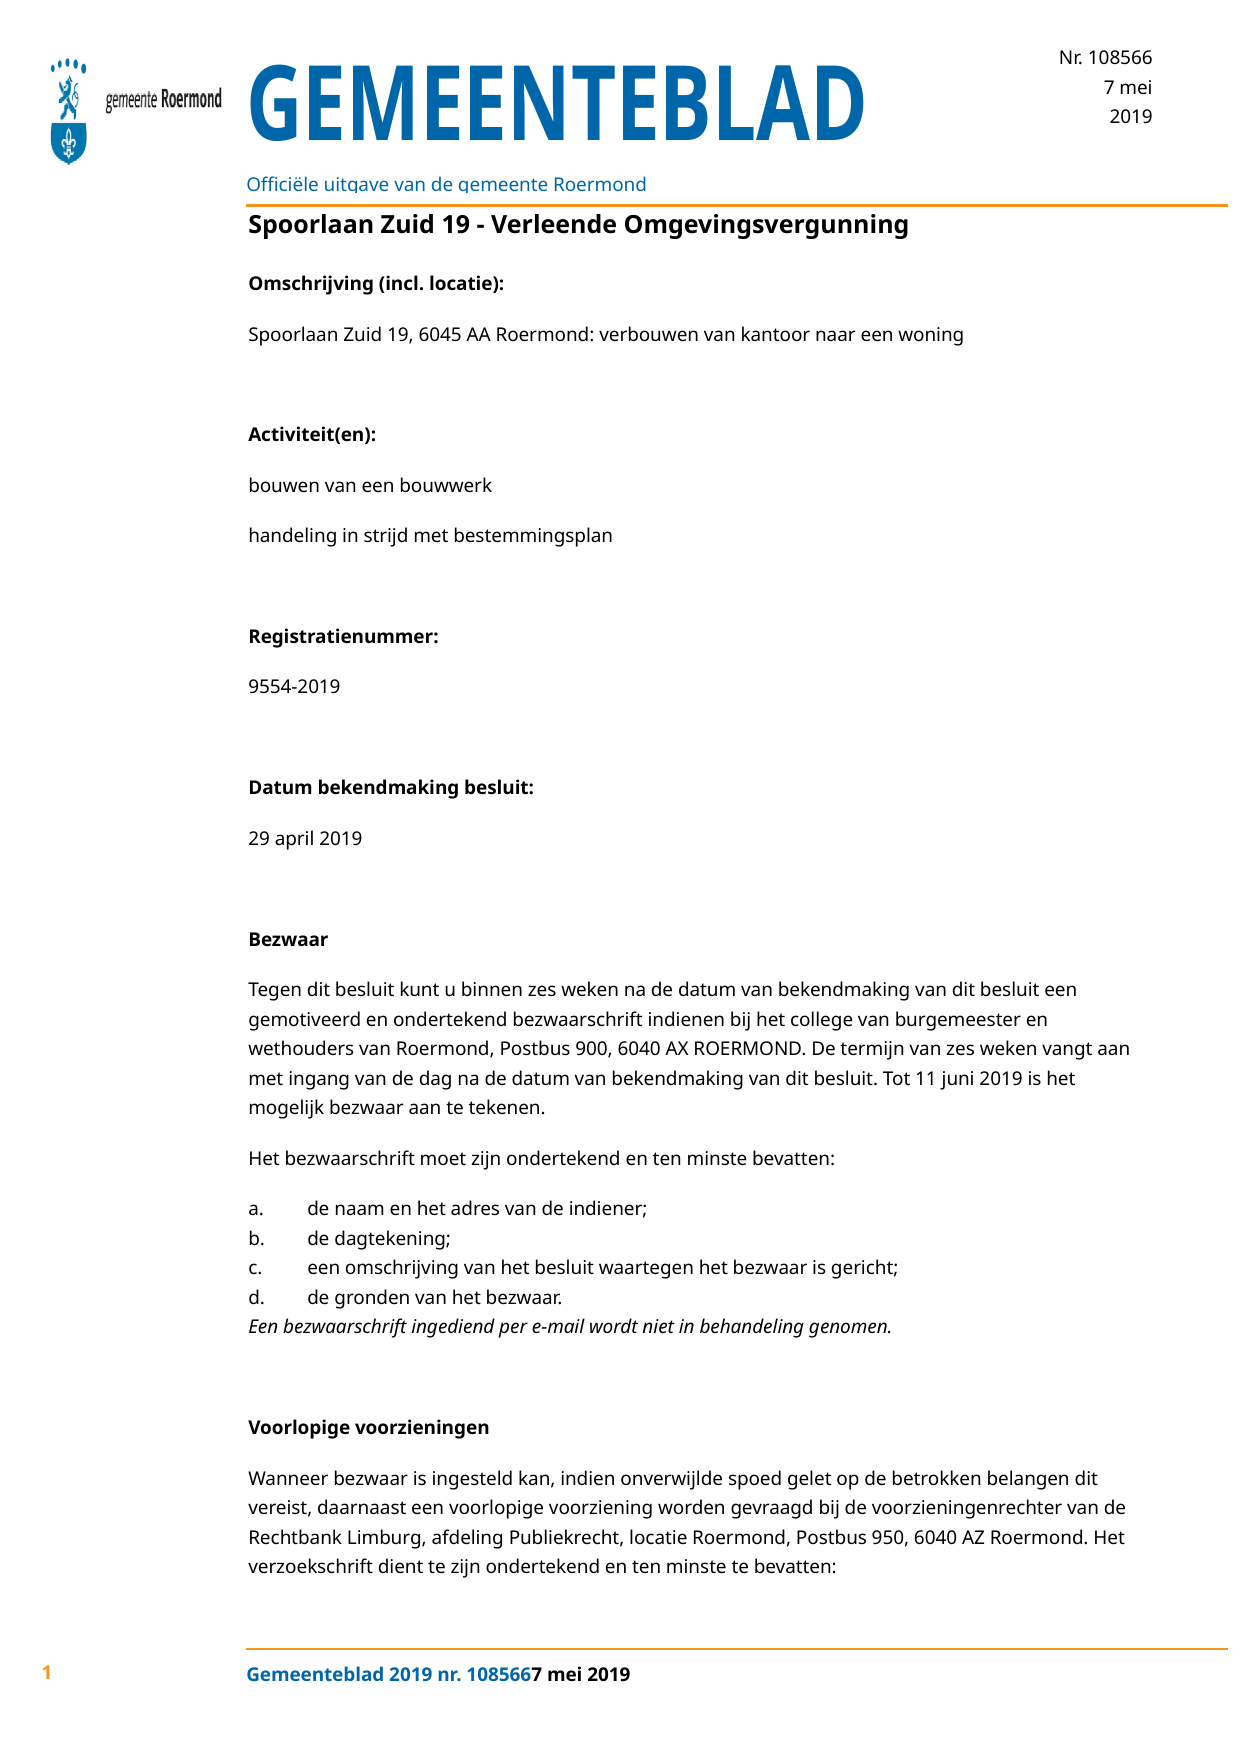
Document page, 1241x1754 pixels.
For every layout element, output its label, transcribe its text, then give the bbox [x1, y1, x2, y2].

text handeling in strijd met bestemmingsplan [248, 522, 1152, 548]
text Activiteit(en): [248, 422, 1152, 447]
text Datum bekendmaking besluit: [248, 774, 1152, 800]
text Voorlopige voorzieningen [248, 1414, 1152, 1440]
list de naam en het adres van de indiener; [248, 1195, 1152, 1221]
text Het bezwaarschrift moet zijn ondertekend en ten minste bevatten: [248, 1145, 1152, 1171]
list de gronden van het bezwaar. [248, 1284, 1152, 1310]
text Een bezwaarschrift ingediend per e-mail wordt niet in behandeling genomen. [248, 1314, 1152, 1339]
text bouwen van een bouwwerk [248, 472, 1152, 498]
text Registratienummer: [248, 623, 1152, 649]
text 29 april 2019 [248, 825, 1152, 851]
text Omschrijving (incl. locatie): [248, 270, 1152, 296]
picture [41, 47, 231, 172]
list de dagtekening; [248, 1225, 1152, 1251]
text Tegen dit besluit kunt u binnen zes weken na de datum van bekendmaking van dit besluit een gemotiveerd en ondertekend bezwaarschrift indienen bij het college van burgemeester en wethouders van Roermond, Postbus 900, 6040 AX ROERMOND. De termijn van zes weken vangt aan met ingang van de dag na de datum van bekendmaking van dit besluit. Tot 11 juni 2019 is het mogelijk bezwaar aan te tekenen. [248, 976, 1152, 1120]
text Spoorlaan Zuid 19 - Verleende Omgevingsvergunning [248, 207, 1152, 241]
list een omschrijving van het besluit waartegen het bezwaar is gericht; [248, 1254, 1152, 1280]
text Spoorlaan Zuid 19, 6045 AA Roermond: verbouwen van kantoor naar een woning [248, 321, 1152, 346]
text Bezwaar [248, 926, 1152, 951]
text Wanneer bezwaar is ingesteld kan, indien onverwijlde spoed gelet op de betrokken belangen dit vereist, daarnaast een voorlopige voorziening worden gevraagd bij de voorzieningenrechter van de Rechtbank Limburg, afdeling Publiekrecht, locatie Roermond, Postbus 950, 6040 AZ Roermond. Het verzoekschrift dient te zijn ondertekend en ten minste te bevatten: [248, 1465, 1152, 1579]
text 9554-2019 [248, 674, 1152, 699]
